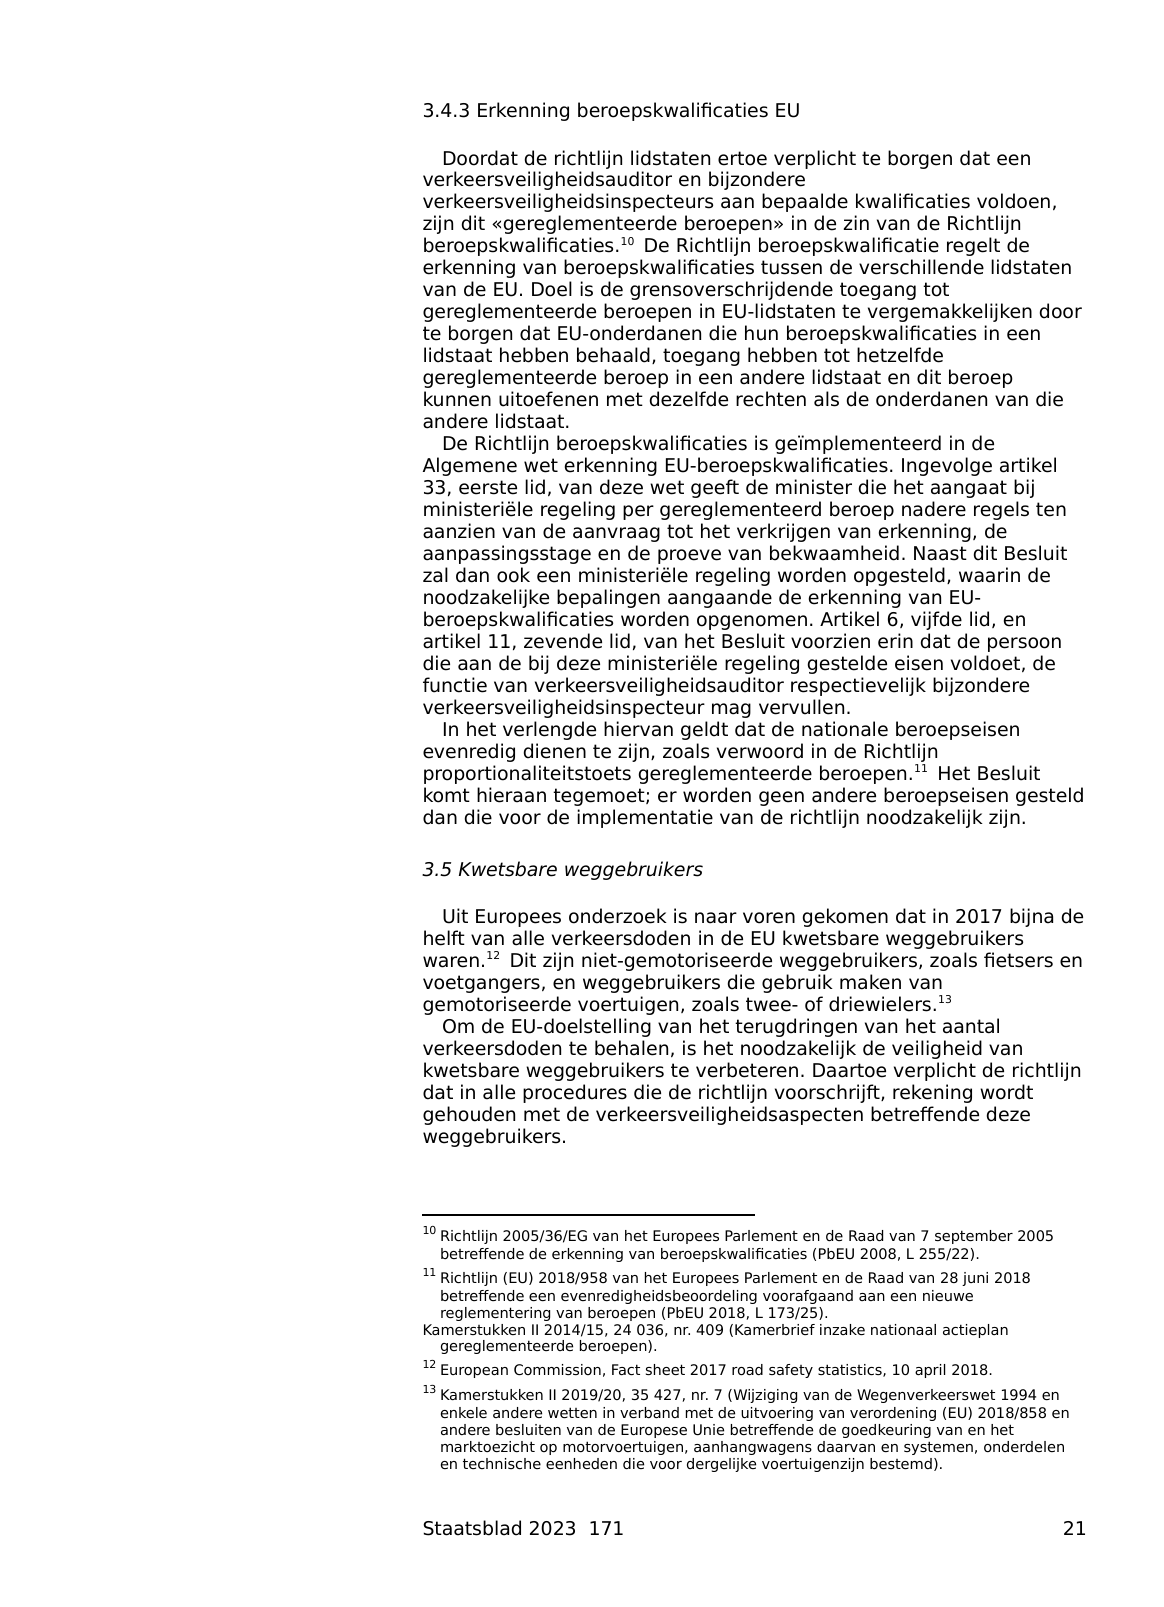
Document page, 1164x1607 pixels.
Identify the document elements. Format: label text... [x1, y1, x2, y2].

text In het verlengde hiervan geldt dat de nationale beroepseisen evenredig dienen te zijn, zoals verwoord in de Richtlijn proportionaliteitstoets gereglementeerde beroepen. Het Besluit komt hieraan tegemoet; er worden geen andere beroepseisen gesteld dan die voor de implementatie van de richtlijn noodzakelijk zijn. [422, 719, 1087, 829]
text Om de EU-doelstelling van het terugdringen van het aantal verkeersdoden te behalen, is het noodzakelijk de veiligheid van kwetsbare weggebruikers te verbeteren. Daartoe verplicht de richtlijn dat in alle procedures die de richtlijn voorschrijft, rekening wordt gehouden met de verkeersveiligheidsaspecten betreffende deze weggebruikers. [422, 1016, 1087, 1147]
subtitle 3.5 Kwetsbare weggebruikers [422, 859, 1087, 881]
text Kamerstukken II 2014/15, 24 036, nr. 409 (Kamerbrief inzake nationaal actieplan gereglementeerde beroepen). [422, 1322, 1087, 1355]
text Doordat de richtlijn lidstaten ertoe verplicht te borgen dat een verkeersveiligheidsauditor en bijzondere verkeersveiligheidsinspecteurs aan bepaalde kwalificaties voldoen, zijn dit «gereglementeerde beroepen» in de zin van de Richtlijn beroepskwalificaties. De Richtlijn beroepskwalificatie regelt de erkenning van beroepskwalificaties tussen de verschillende lidstaten van de EU. Doel is de grensoverschrijdende toegang tot gereglementeerde beroepen in EU-lidstaten te vergemakkelijken door te borgen dat EU-onderdanen die hun beroepskwalificaties in een lidstaat hebben behaald, toegang hebben tot hetzelfde gereglementeerde beroep in een andere lidstaat en dit beroep kunnen uitoefenen met dezelfde rechten als de onderdanen van die andere lidstaat. [422, 147, 1087, 433]
text Richtlijn (EU) 2018/958 van het Europees Parlement en de Raad van 28 juni 2018 betreffende een evenredigheidsbeoordeling voorafgaand aan een nieuwe reglementering van beroepen (PbEU 2018, L 173/25). [422, 1266, 1087, 1322]
text European Commission, Fact sheet 2017 road safety statistics, 10 april 2018. [422, 1358, 1087, 1380]
text Uit Europees onderzoek is naar voren gekomen dat in 2017 bijna de helft van alle verkeersdoden in de EU kwetsbare weggebruikers waren. Dit zijn niet-gemotoriseerde weggebruikers, zoals fietsers en voetgangers, en weggebruikers die gebruik maken van gemotoriseerde voertuigen, zoals twee- of driewielers. [422, 906, 1087, 1016]
text Kamerstukken II 2019/20, 35 427, nr. 7 (Wijziging van de Wegenverkeerswet 1994 en enkele andere wetten in verband met de uitvoering van verordening (EU) 2018/858 en andere besluiten van de Europese Unie betreffende de goedkeuring van en het marktoezicht op motorvoertuigen, aanhangwagens daarvan en systemen, onderdelen en technische eenheden die voor dergelijke voertuigenzijn bestemd). [422, 1383, 1087, 1473]
text De Richtlijn beroepskwalificaties is geïmplementeerd in de Algemene wet erkenning EU-beroepskwalificaties. Ingevolge artikel 33, eerste lid, van deze wet geeft de minister die het aangaat bij ministeriële regeling per gereglementeerd beroep nadere regels ten aanzien van de aanvraag tot het verkrijgen van erkenning, de aanpassingsstage en de proeve van bekwaamheid. Naast dit Besluit zal dan ook een ministeriële regeling worden opgesteld, waarin de noodzakelijke bepalingen aangaande de erkenning van EU-beroepskwalificaties worden opgenomen. Artikel 6, vijfde lid, en artikel 11, zevende lid, van het Besluit voorzien erin dat de persoon die aan de bij deze ministeriële regeling gestelde eisen voldoet, de functie van verkeersveiligheidsauditor respectievelijk bijzondere verkeersveiligheidsinspecteur mag vervullen. [422, 433, 1087, 719]
text Richtlijn 2005/36/EG van het Europees Parlement en de Raad van 7 september 2005 betreffende de erkenning van beroepskwalificaties (PbEU 2008, L 255/22). [422, 1224, 1087, 1263]
subtitle 3.4.3 Erkenning beroepskwalificaties EU [422, 100, 1087, 122]
